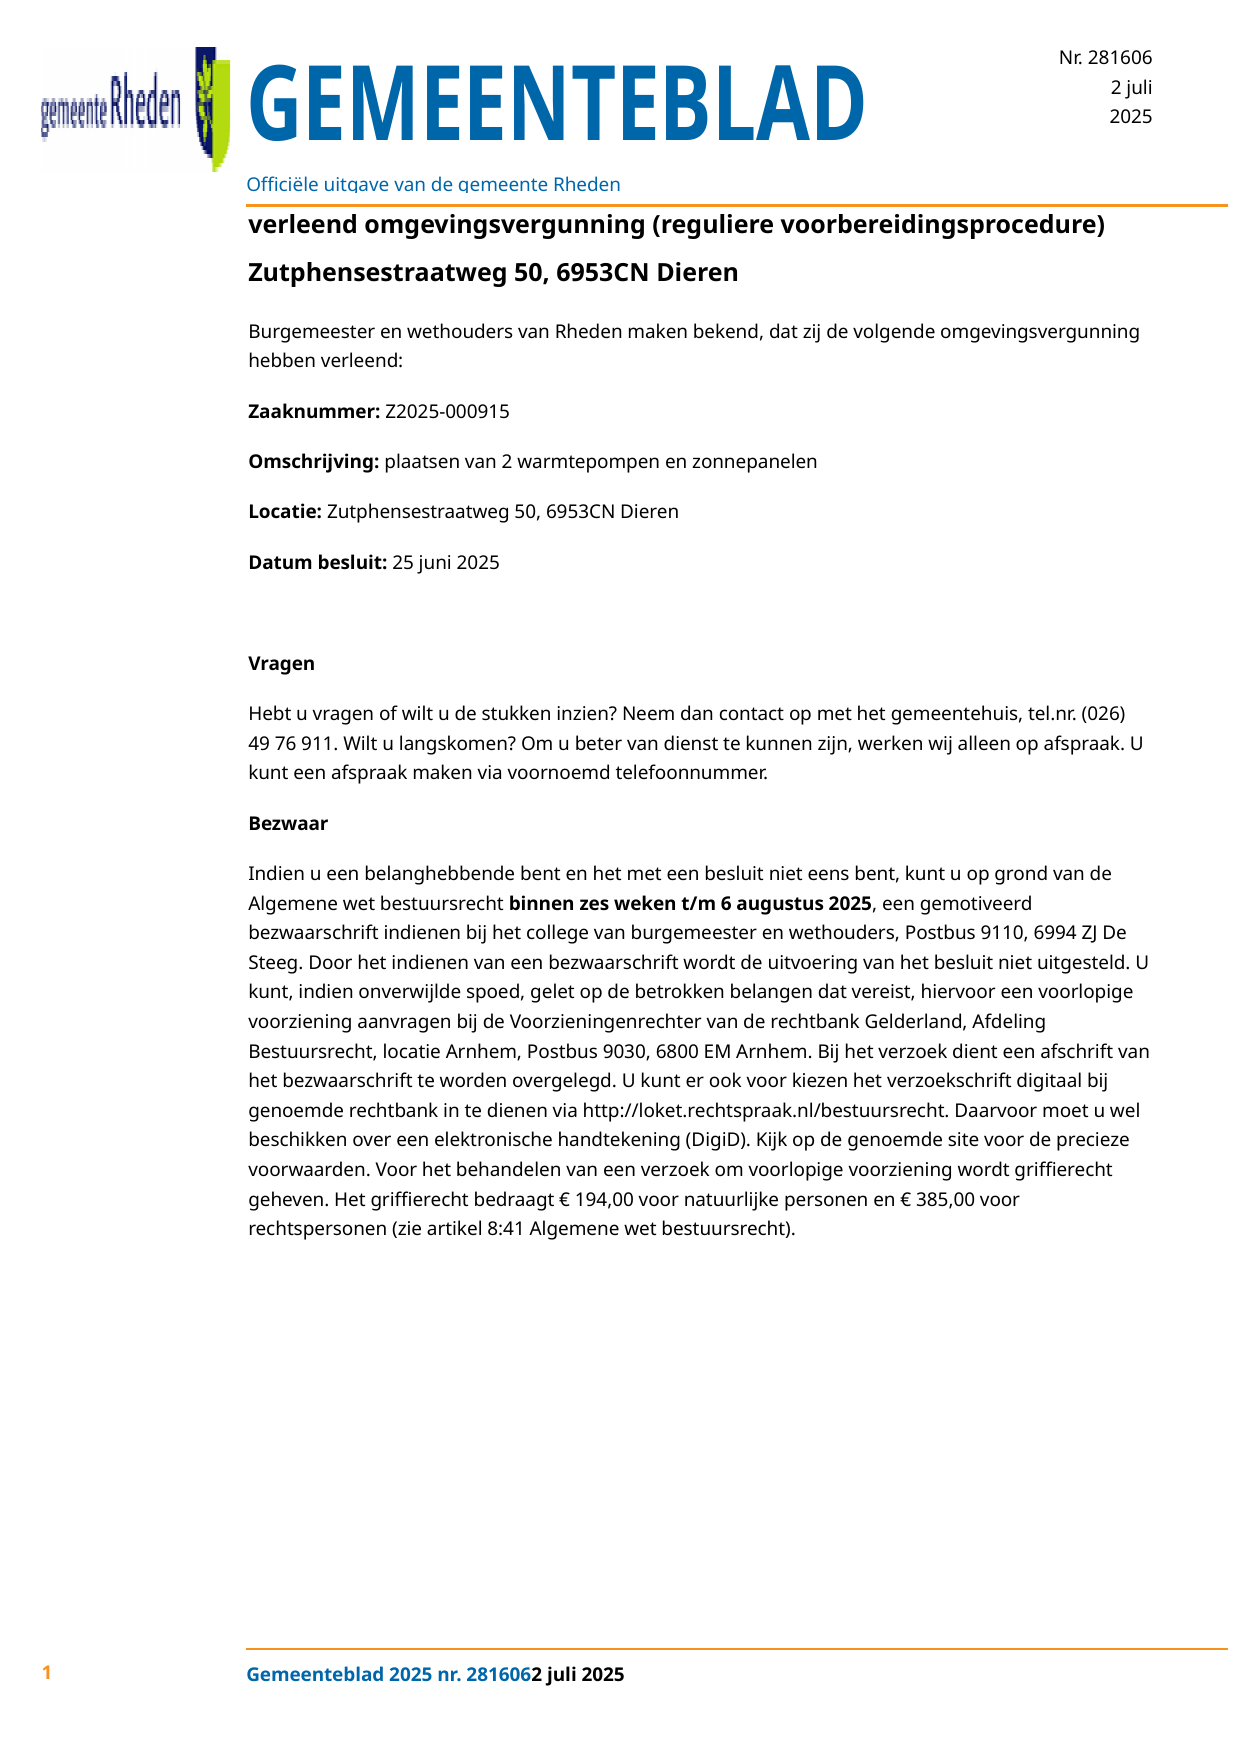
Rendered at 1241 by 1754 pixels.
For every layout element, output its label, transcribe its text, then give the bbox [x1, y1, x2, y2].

text Zaaknummer: Z2025-000915 [248, 398, 1152, 424]
text Locatie: Zutphensestraatweg 50, 6953CN Dieren [248, 499, 1152, 524]
text Vragen [248, 650, 1152, 676]
text Hebt u vragen of wilt u de stukken inzien? Neem dan contact op met het gemeentehuis, tel.nr. (026) 49 76 911. Wilt u langskomen? Om u beter van dienst te kunnen zijn, werken wij alleen op afspraak. U kunt een afspraak maken via voornoemd telefoonnummer. [248, 700, 1152, 785]
text Indien u een belanghebbende bent en het met een besluit niet eens bent, kunt u op grond van de Algemene wet bestuursrecht binnen zes weken t/m 6 augustus 2025, een gemotiveerd bezwaarschrift indienen bij het college van burgemeester en wethouders, Postbus 9110, 6994 ZJ De Steeg. Door het indienen van een bezwaarschrift wordt de uitvoering van het besluit niet uitgesteld. U kunt, indien onverwijlde spoed, gelet op de betrokken belangen dat vereist, hiervoor een voorlopige voorziening aanvragen bij de Voorzieningenrechter van de rechtbank Gelderland, Afdeling Bestuursrecht, locatie Arnhem, Postbus 9030, 6800 EM Arnhem. Bij het verzoek dient een afschrift van het bezwaarschrift te worden overgelegd. U kunt er ook voor kiezen het verzoekschrift digitaal bij genoemde rechtbank in te dienen via http://loket.rechtspraak.nl/bestuursrecht. Daarvoor moet u wel beschikken over een elektronische handtekening (DigiD). Kijk op de genoemde site voor de precieze voorwaarden. Voor het behandelen van een verzoek om voorlopige voorziening wordt griffierecht geheven. Het griffierecht bedraagt € 194,00 voor natuurlijke personen en € 385,00 voor rechtspersonen (zie artikel 8:41 Algemene wet bestuursrecht). [248, 860, 1152, 1241]
text Omschrijving: plaatsen van 2 warmtepompen en zonnepanelen [248, 448, 1152, 474]
text Bezwaar [248, 810, 1152, 836]
text Datum besluit: 25 juni 2025 [248, 549, 1152, 575]
picture [41, 47, 231, 172]
text verleend omgevingsvergunning (reguliere voorbereidingsprocedure) Zutphensestraatweg 50, 6953CN Dieren [248, 207, 1152, 288]
text Burgemeester en wethouders van Rheden maken bekend, dat zij de volgende omgevingsvergunning hebben verleend: [248, 318, 1152, 373]
